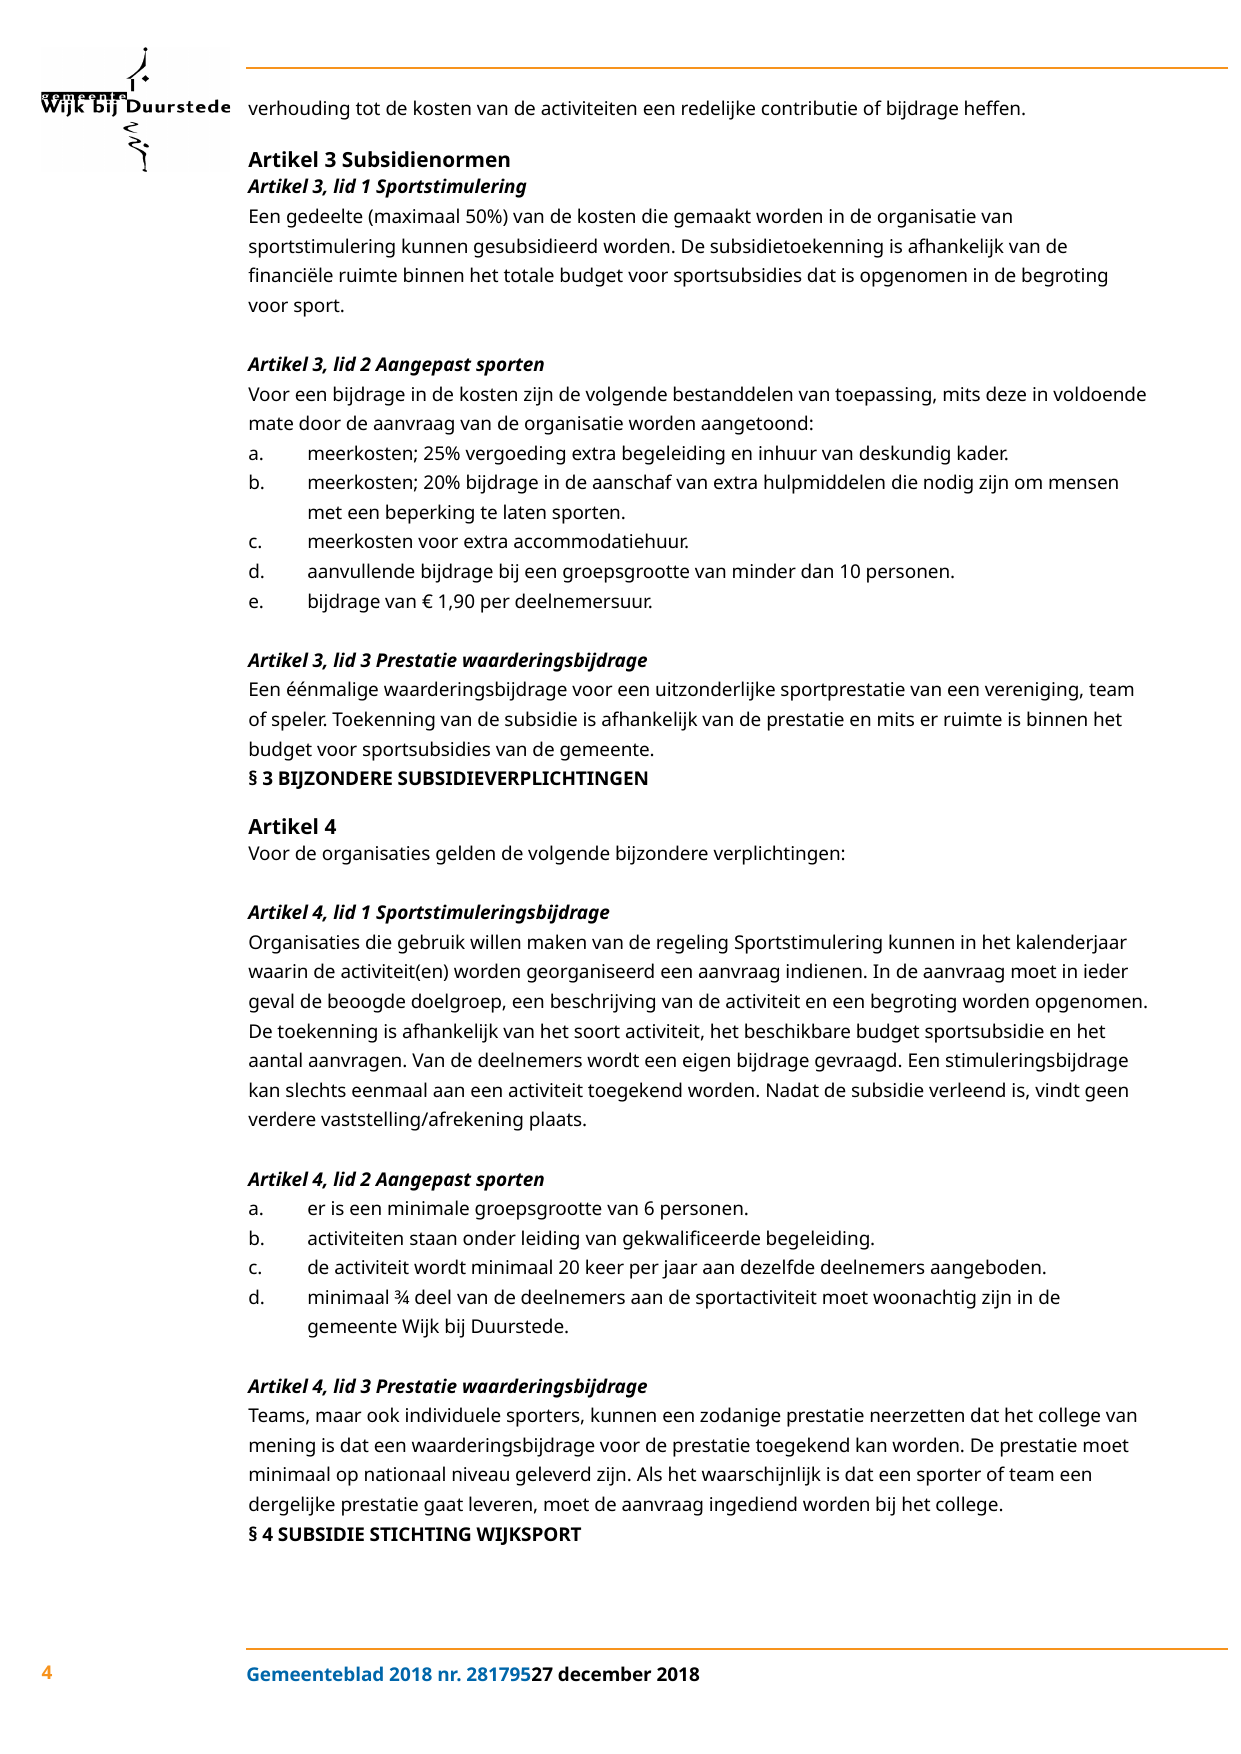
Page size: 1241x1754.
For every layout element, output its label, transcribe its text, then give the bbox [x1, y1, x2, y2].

text Artikel 3, lid 3 Prestatie waarderingsbijdrage [248, 647, 1152, 673]
text Voor een bijdrage in de kosten zijn de volgende bestanddelen van toepassing, mits deze in voldoende mate door de aanvraag van de organisatie worden aangetoond: [248, 381, 1152, 436]
list bijdrage van € 1,90 per deelnemersuur. [248, 588, 1152, 613]
list minimaal ¾ deel van de deelnemers aan de sportactiviteit moet woonachtig zijn in de gemeente Wijk bij Duurstede. [248, 1284, 1152, 1339]
text Artikel 3, lid 1 Sportstimulering [248, 174, 1152, 199]
list meerkosten; 20% bijdrage in de aanschaf van extra hulpmiddelen die nodig zijn om mensen met een beperking te laten sporten. [248, 469, 1152, 525]
text Voor de organisaties gelden de volgende bijzondere verplichtingen: [248, 840, 1152, 866]
text verhouding tot de kosten van de activiteiten een redelijke contributie of bijdrage heffen. [248, 95, 1152, 121]
text Artikel 4 [248, 812, 1152, 840]
text Artikel 4, lid 3 Prestatie waarderingsbijdrage [248, 1373, 1152, 1398]
text Een éénmalige waarderingsbijdrage voor een uitzonderlijke sportprestatie van een vereniging, team of speler. Toekenning van de subsidie is afhankelijk van de prestatie en mits er ruimte is binnen het budget voor sportsubsidies van de gemeente. [248, 677, 1152, 761]
list activiteiten staan onder leiding van gekwalificeerde begeleiding. [248, 1225, 1152, 1251]
text Organisaties die gebruik willen maken van de regeling Sportstimulering kunnen in het kalenderjaar waarin de activiteit(en) worden georganiseerd een aanvraag indienen. In de aanvraag moet in ieder geval de beoogde doelgroep, een beschrijving van de activiteit en een begroting worden opgenomen. De toekenning is afhankelijk van het soort activiteit, het beschikbare budget sportsubsidie en het aantal aanvragen. Van de deelnemers wordt een eigen bijdrage gevraagd. Een stimuleringsbijdrage kan slechts eenmaal aan een activiteit toegekend worden. Nadat de subsidie verleend is, vindt geen verdere vaststelling/afrekening plaats. [248, 929, 1152, 1132]
text Artikel 3, lid 2 Aangepast sporten [248, 351, 1152, 377]
text Een gedeelte (maximaal 50%) van de kosten die gemaakt worden in de organisatie van sportstimulering kunnen gesubsidieerd worden. De subsidietoekenning is afhankelijk van de financiële ruimte binnen het totale budget voor sportsubsidies dat is opgenomen in de begroting voor sport. [248, 203, 1152, 318]
text Artikel 4, lid 2 Aangepast sporten [248, 1166, 1152, 1191]
text § 3 BIJZONDERE SUBSIDIEVERPLICHTINGEN [248, 765, 1152, 791]
list aanvullende bijdrage bij een groepsgrootte van minder dan 10 personen. [248, 558, 1152, 584]
list de activiteit wordt minimaal 20 keer per jaar aan dezelfde deelnemers aangeboden. [248, 1254, 1152, 1280]
text Artikel 3 Subsidienormen [248, 145, 1152, 174]
list meerkosten; 25% vergoeding extra begeleiding en inhuur van deskundig kader. [248, 440, 1152, 466]
text § 4 SUBSIDIE STICHTING WIJKSPORT [248, 1521, 1152, 1546]
list er is een minimale groepsgrootte van 6 personen. [248, 1195, 1152, 1221]
picture [41, 47, 231, 172]
list meerkosten voor extra accommodatiehuur. [248, 529, 1152, 554]
text Teams, maar ook individuele sporters, kunnen een zodanige prestatie neerzetten dat het college van mening is dat een waarderingsbijdrage voor de prestatie toegekend kan worden. De prestatie moet minimaal op nationaal niveau geleverd zijn. Als het waarschijnlijk is dat een sporter of team een dergelijke prestatie gaat leveren, moet de aanvraag ingediend worden bij het college. [248, 1402, 1152, 1517]
text Artikel 4, lid 1 Sportstimuleringsbijdrage [248, 899, 1152, 925]
